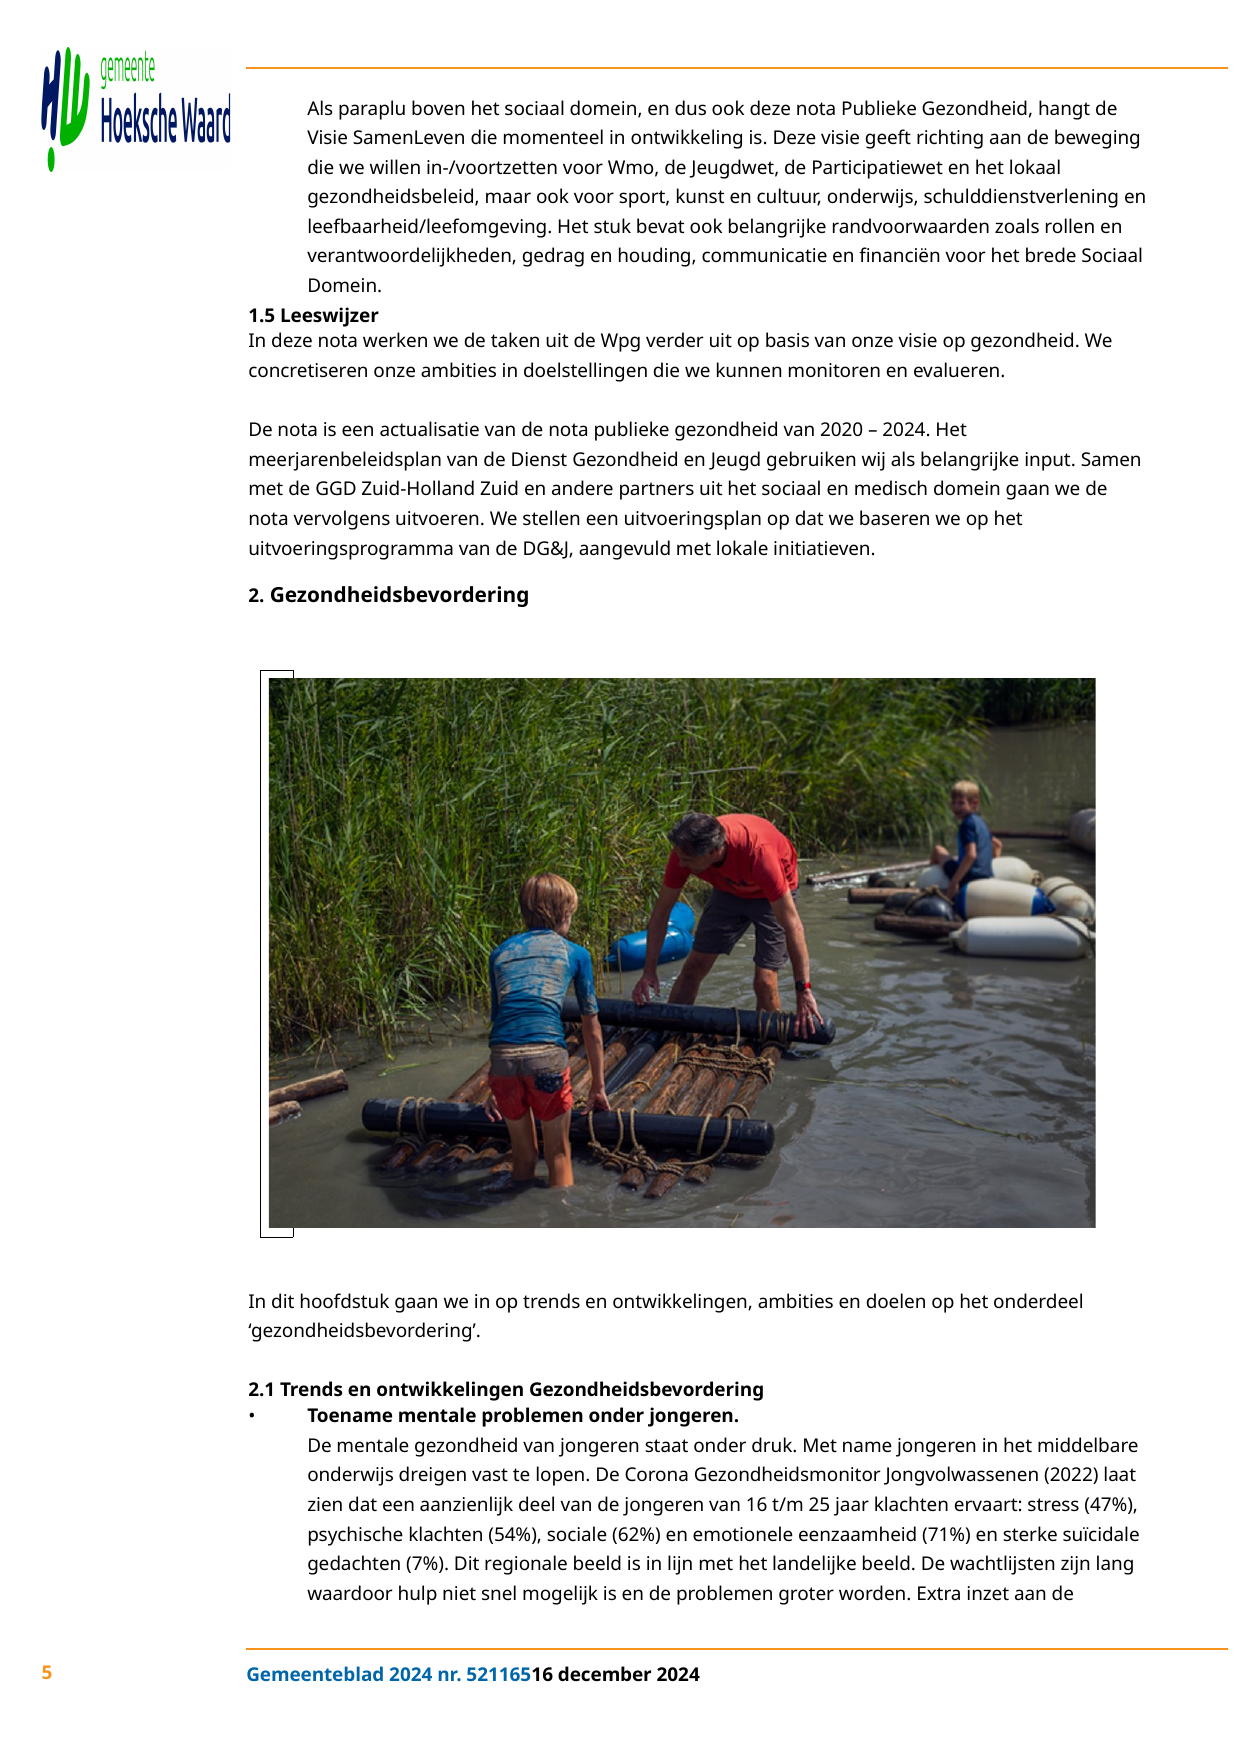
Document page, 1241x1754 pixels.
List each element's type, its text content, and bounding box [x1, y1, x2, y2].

picture [41, 47, 231, 172]
text 2.1 Trends en ontwikkelingen Gezondheidsbevordering [248, 1377, 1152, 1402]
text In dit hoofdstuk gaan we in op trends en ontwikkelingen, ambities en doelen op het onderdeel ‘gezondheidsbevordering’. [248, 1288, 1152, 1343]
text 1.5 Leeswijzer [248, 302, 1152, 328]
picture [268, 678, 1096, 1228]
text In deze nota werken we de taken uit de Wpg verder uit op basis van onze visie op gezondheid. We concretiseren onze ambities in doelstellingen die we kunnen monitoren en evalueren. [248, 328, 1152, 383]
text De nota is een actualisatie van de nota publieke gezondheid van 2020 – 2024. Het meerjarenbeleidsplan van de Dienst Gezondheid en Jeugd gebruiken wij als belangrijke input. Samen met de GGD Zuid-Holland Zuid en andere partners uit het sociaal en medisch domein gaan we de nota vervolgens uitvoeren. We stellen een uitvoeringsplan op dat we baseren we op het uitvoeringsprogramma van de DG&J, aangevuld met lokale initiatieven. [248, 416, 1152, 560]
list Toename mentale problemen onder jongeren. [248, 1402, 1152, 1428]
list De mentale gezondheid van jongeren staat onder druk. Met name jongeren in het middelbare onderwijs dreigen vast te lopen. De Corona Gezondheidsmonitor Jongvolwassenen (2022) laat zien dat een aanzienlijk deel van de jongeren van 16 t/m 25 jaar klachten ervaart: stress (47%), psychische klachten (54%), sociale (62%) en emotionele eenzaamheid (71%) en sterke suïcidale gedachten (7%). Dit regionale beeld is in lijn met het landelijke beeld. De wachtlijsten zijn lang waardoor hulp niet snel mogelijk is en de problemen groter worden. Extra inzet aan de [248, 1432, 1152, 1606]
list Als paraplu boven het sociaal domein, en dus ook deze nota Publieke Gezondheid, hangt de Visie SamenLeven die momenteel in ontwikkeling is. Deze visie geeft richting aan de beweging die we willen in-/voortzetten voor Wmo, de Jeugdwet, de Participatiewet en het lokaal gezondheidsbeleid, maar ook voor sport, kunst en cultuur, onderwijs, schulddienstverlening en leefbaarheid/leefomgeving. Het stuk bevat ook belangrijke randvoorwaarden zoals rollen en verantwoordelijkheden, gedrag en houding, communicatie en financiën voor het brede Sociaal Domein. [248, 95, 1152, 298]
text 2. Gezondheidsbevordering [248, 580, 1152, 609]
